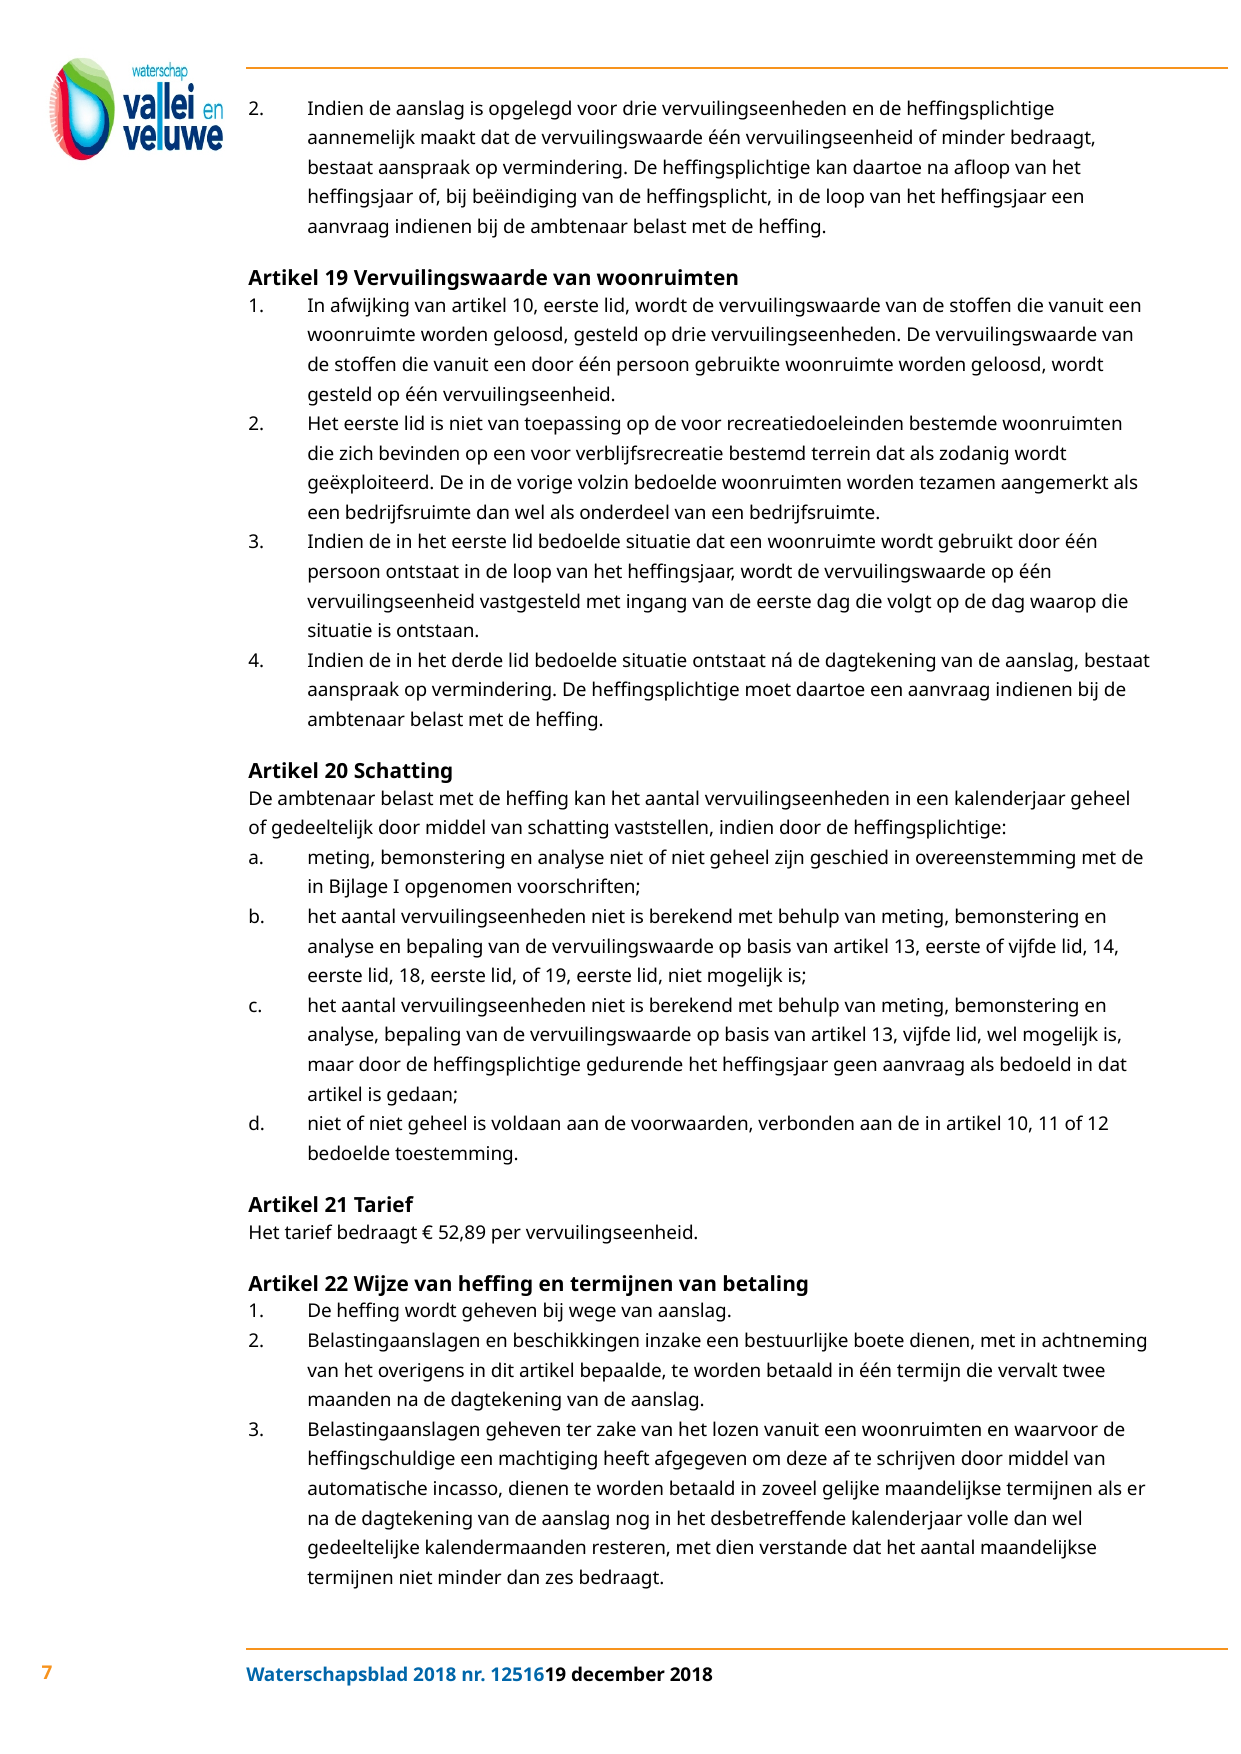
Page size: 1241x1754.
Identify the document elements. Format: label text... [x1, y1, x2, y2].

text Artikel 19 Vervuilingswaarde van woonruimten [248, 263, 1152, 292]
list Indien de aanslag is opgelegd voor drie vervuilingseenheden en de heffingsplichtige aannemelijk maakt dat de vervuilingswaarde één vervuilingseenheid of minder bedraagt, bestaat aanspraak op vermindering. De heffingsplichtige kan daartoe na afloop van het heffingsjaar of, bij beëindiging van de heffingsplicht, in de loop van het heffingsjaar een aanvraag indienen bij de ambtenaar belast met de heffing. [248, 95, 1152, 239]
picture [41, 47, 231, 172]
text Artikel 21 Tarief [248, 1190, 1152, 1219]
list Indien de in het derde lid bedoelde situatie ontstaat ná de dagtekening van de aanslag, bestaat aanspraak op vermindering. De heffingsplichtige moet daartoe een aanvraag indienen bij de ambtenaar belast met de heffing. [248, 647, 1152, 732]
text Artikel 20 Schatting [248, 757, 1152, 785]
list Belastingaanslagen en beschikkingen inzake een bestuurlijke boete dienen, met in achtneming van het overigens in dit artikel bepaalde, te worden betaald in één termijn die vervalt twee maanden na de dagtekening van de aanslag. [248, 1327, 1152, 1412]
text De ambtenaar belast met de heffing kan het aantal vervuilingseenheden in een kalenderjaar geheel of gedeeltelijk door middel van schatting vaststellen, indien door de heffingsplichtige: [248, 785, 1152, 840]
list De heffing wordt geheven bij wege van aanslag. [248, 1298, 1152, 1323]
list In afwijking van artikel 10, eerste lid, wordt de vervuilingswaarde van de stoffen die vanuit een woonruimte worden geloosd, gesteld op drie vervuilingseenheden. De vervuilingswaarde van de stoffen die vanuit een door één persoon gebruikte woonruimte worden geloosd, wordt gesteld op één vervuilingseenheid. [248, 292, 1152, 406]
list niet of niet geheel is voldaan aan de voorwaarden, verbonden aan de in artikel 10, 11 of 12 bedoelde toestemming. [248, 1110, 1152, 1166]
text Het tarief bedraagt € 52,89 per vervuilingseenheid. [248, 1219, 1152, 1244]
list Indien de in het eerste lid bedoelde situatie dat een woonruimte wordt gebruikt door één persoon ontstaat in de loop van het heffingsjaar, wordt de vervuilingswaarde op één vervuilingseenheid vastgesteld met ingang van de eerste dag die volgt op de dag waarop die situatie is ontstaan. [248, 529, 1152, 643]
list Het eerste lid is niet van toepassing op de voor recreatiedoeleinden bestemde woonruimten die zich bevinden op een voor verblijfsrecreatie bestemd terrein dat als zodanig wordt geëxploiteerd. De in de vorige volzin bedoelde woonruimten worden tezamen aangemerkt als een bedrijfsruimte dan wel als onderdeel van een bedrijfsruimte. [248, 410, 1152, 525]
list meting, bemonstering en analyse niet of niet geheel zijn geschied in overeenstemming met de in Bijlage I opgenomen voorschriften; [248, 844, 1152, 899]
text Artikel 22 Wijze van heffing en termijnen van betaling [248, 1269, 1152, 1298]
list Belastingaanslagen geheven ter zake van het lozen vanuit een woonruimten en waarvoor de heffingschuldige een machtiging heeft afgegeven om deze af te schrijven door middel van automatische incasso, dienen te worden betaald in zoveel gelijke maandelijkse termijnen als er na de dagtekening van de aanslag nog in het desbetreffende kalenderjaar volle dan wel gedeeltelijke kalendermaanden resteren, met dien verstande dat het aantal maandelijkse termijnen niet minder dan zes bedraagt. [248, 1416, 1152, 1590]
list het aantal vervuilingseenheden niet is berekend met behulp van meting, bemonstering en analyse en bepaling van de vervuilingswaarde op basis van artikel 13, eerste of vijfde lid, 14, eerste lid, 18, eerste lid, of 19, eerste lid, niet mogelijk is; [248, 903, 1152, 988]
list het aantal vervuilingseenheden niet is berekend met behulp van meting, bemonstering en analyse, bepaling van de vervuilingswaarde op basis van artikel 13, vijfde lid, wel mogelijk is, maar door de heffingsplichtige gedurende het heffingsjaar geen aanvraag als bedoeld in dat artikel is gedaan; [248, 992, 1152, 1107]
